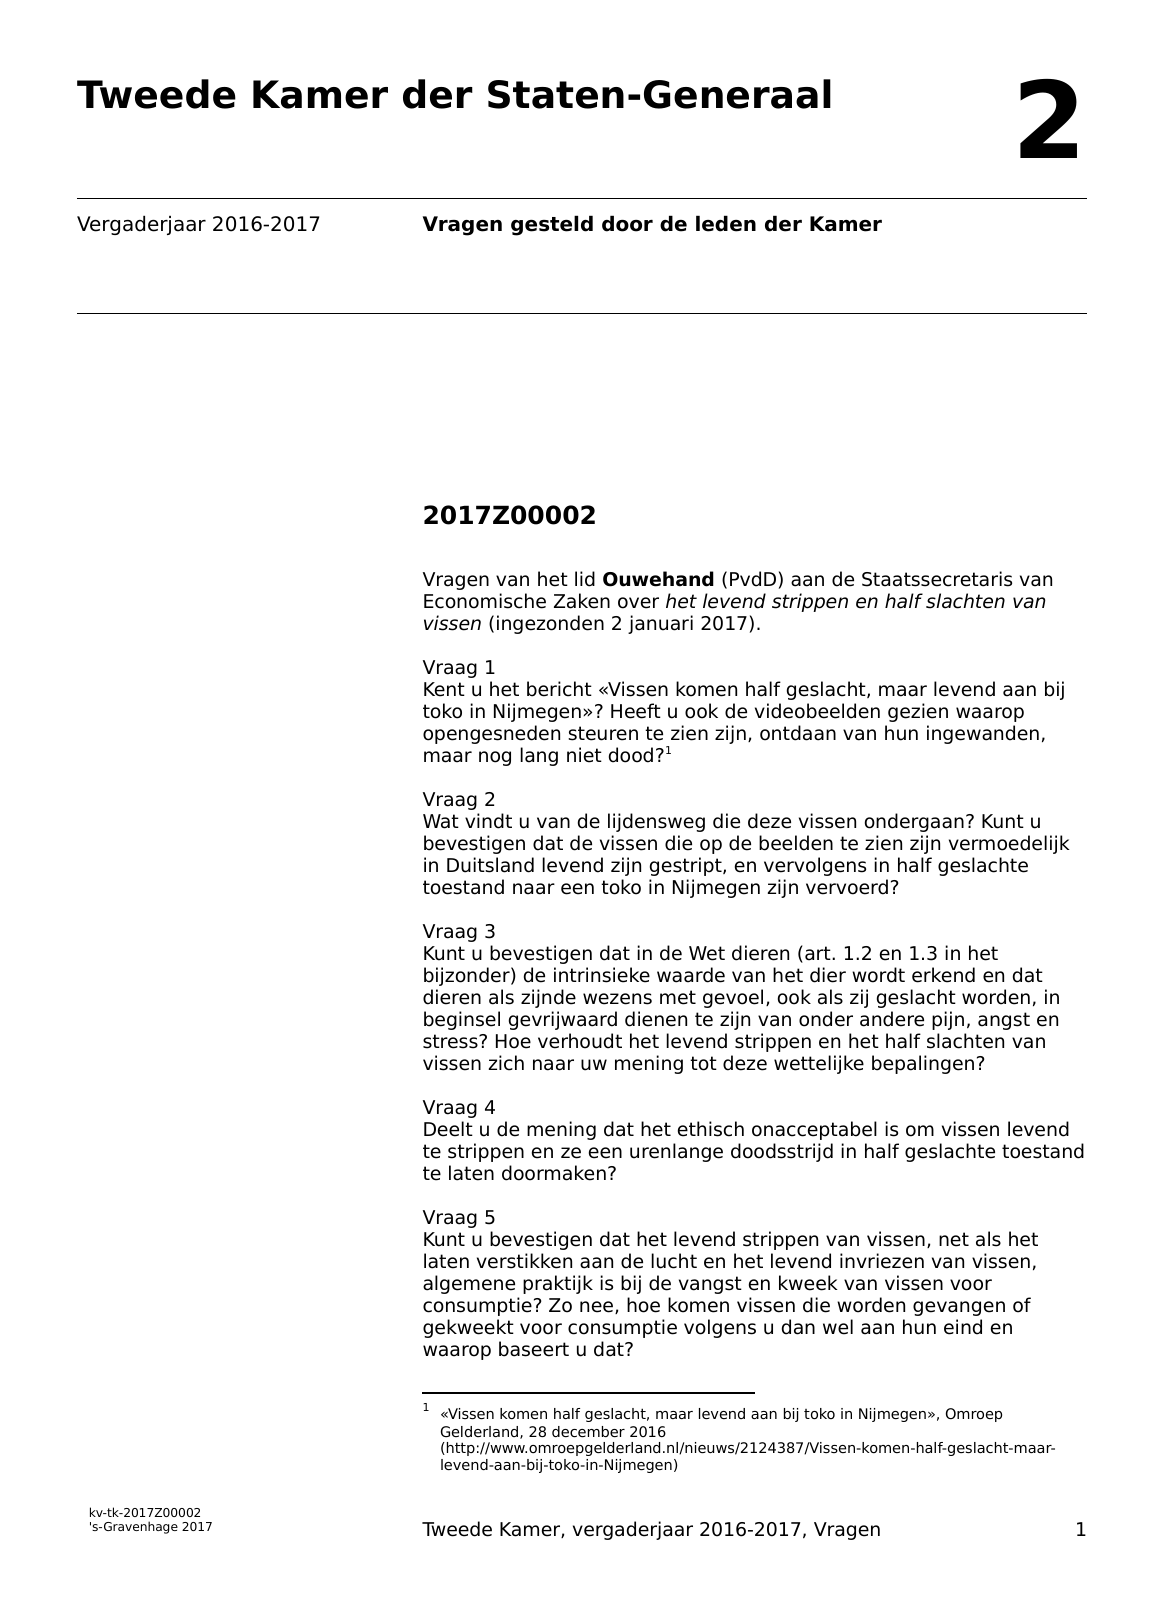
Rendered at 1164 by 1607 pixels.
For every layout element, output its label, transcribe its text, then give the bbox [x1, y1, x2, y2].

text Deelt u de mening dat het ethisch onacceptabel is om vissen levend te strippen en ze een urenlange doodsstrijd in half geslachte toestand te laten doormaken? [422, 1119, 1087, 1185]
text kv-tk-2017Z00002 [88, 1506, 323, 1520]
text Vraag 1 [422, 657, 1087, 679]
table_header Tweede Kamer der Staten-Generaal [77, 59, 886, 198]
text Kunt u bevestigen dat in de Wet dieren (art. 1.2 en 1.3 in het bijzonder) de intrinsieke waarde van het dier wordt erkend en dat dieren als zijnde wezens met gevoel, ook als zij geslacht worden, in beginsel gevrijwaard dienen te zijn van onder andere pijn, angst en stress? Hoe verhoudt het levend strippen en het half slachten van vissen zich naar uw mening tot deze wettelijke bepalingen? [422, 943, 1087, 1075]
text 's-Gravenhage 2017 [88, 1520, 323, 1534]
text Wat vindt u van de lijdensweg die deze vissen ondergaan? Kunt u bevestigen dat de vissen die op de beelden te zien zijn vermoedelijk in Duitsland levend zijn gestript, en vervolgens in half geslachte toestand naar een toko in Nijmegen zijn vervoerd? [422, 811, 1087, 899]
table_cell Vragen gesteld door de leden der Kamer [422, 199, 1087, 313]
text «Vissen komen half geslacht, maar levend aan bij toko in Nijmegen», Omroep Gelderland, 28 december 2016 (http://www.omroepgelderland.nl/nieuws/2124387/Vissen-komen-half-geslacht-maar-levend-aan-bij-toko-in-Nijmegen) [422, 1402, 1087, 1474]
table_header 2 [886, 59, 1087, 198]
text Vraag 4 [422, 1097, 1087, 1119]
text Vraag 2 [422, 789, 1087, 811]
text 2017Z00002 [422, 501, 1087, 531]
text Kent u het bericht «Vissen komen half geslacht, maar levend aan bij toko in Nijmegen»? Heeft u ook de videobeelden gezien waarop opengesneden steuren te zien zijn, ontdaan van hun ingewanden, maar nog lang niet dood? [422, 679, 1087, 767]
text Vragen van het lid Ouwehand (PvdD) aan de Staatssecretaris van Economische Zaken over het levend strippen en half slachten van vissen (ingezonden 2 januari 2017). [422, 569, 1087, 635]
text Kunt u bevestigen dat het levend strippen van vissen, net als het laten verstikken aan de lucht en het levend invriezen van vissen, algemene praktijk is bij de vangst en kweek van vissen voor consumptie? Zo nee, hoe komen vissen die worden gevangen of gekweekt voor consumptie volgens u dan wel aan hun eind en waarop baseert u dat? [422, 1229, 1087, 1361]
text Vraag 3 [422, 921, 1087, 943]
table_cell Vergaderjaar 2016-2017 [77, 199, 422, 313]
text Vraag 5 [422, 1207, 1087, 1229]
